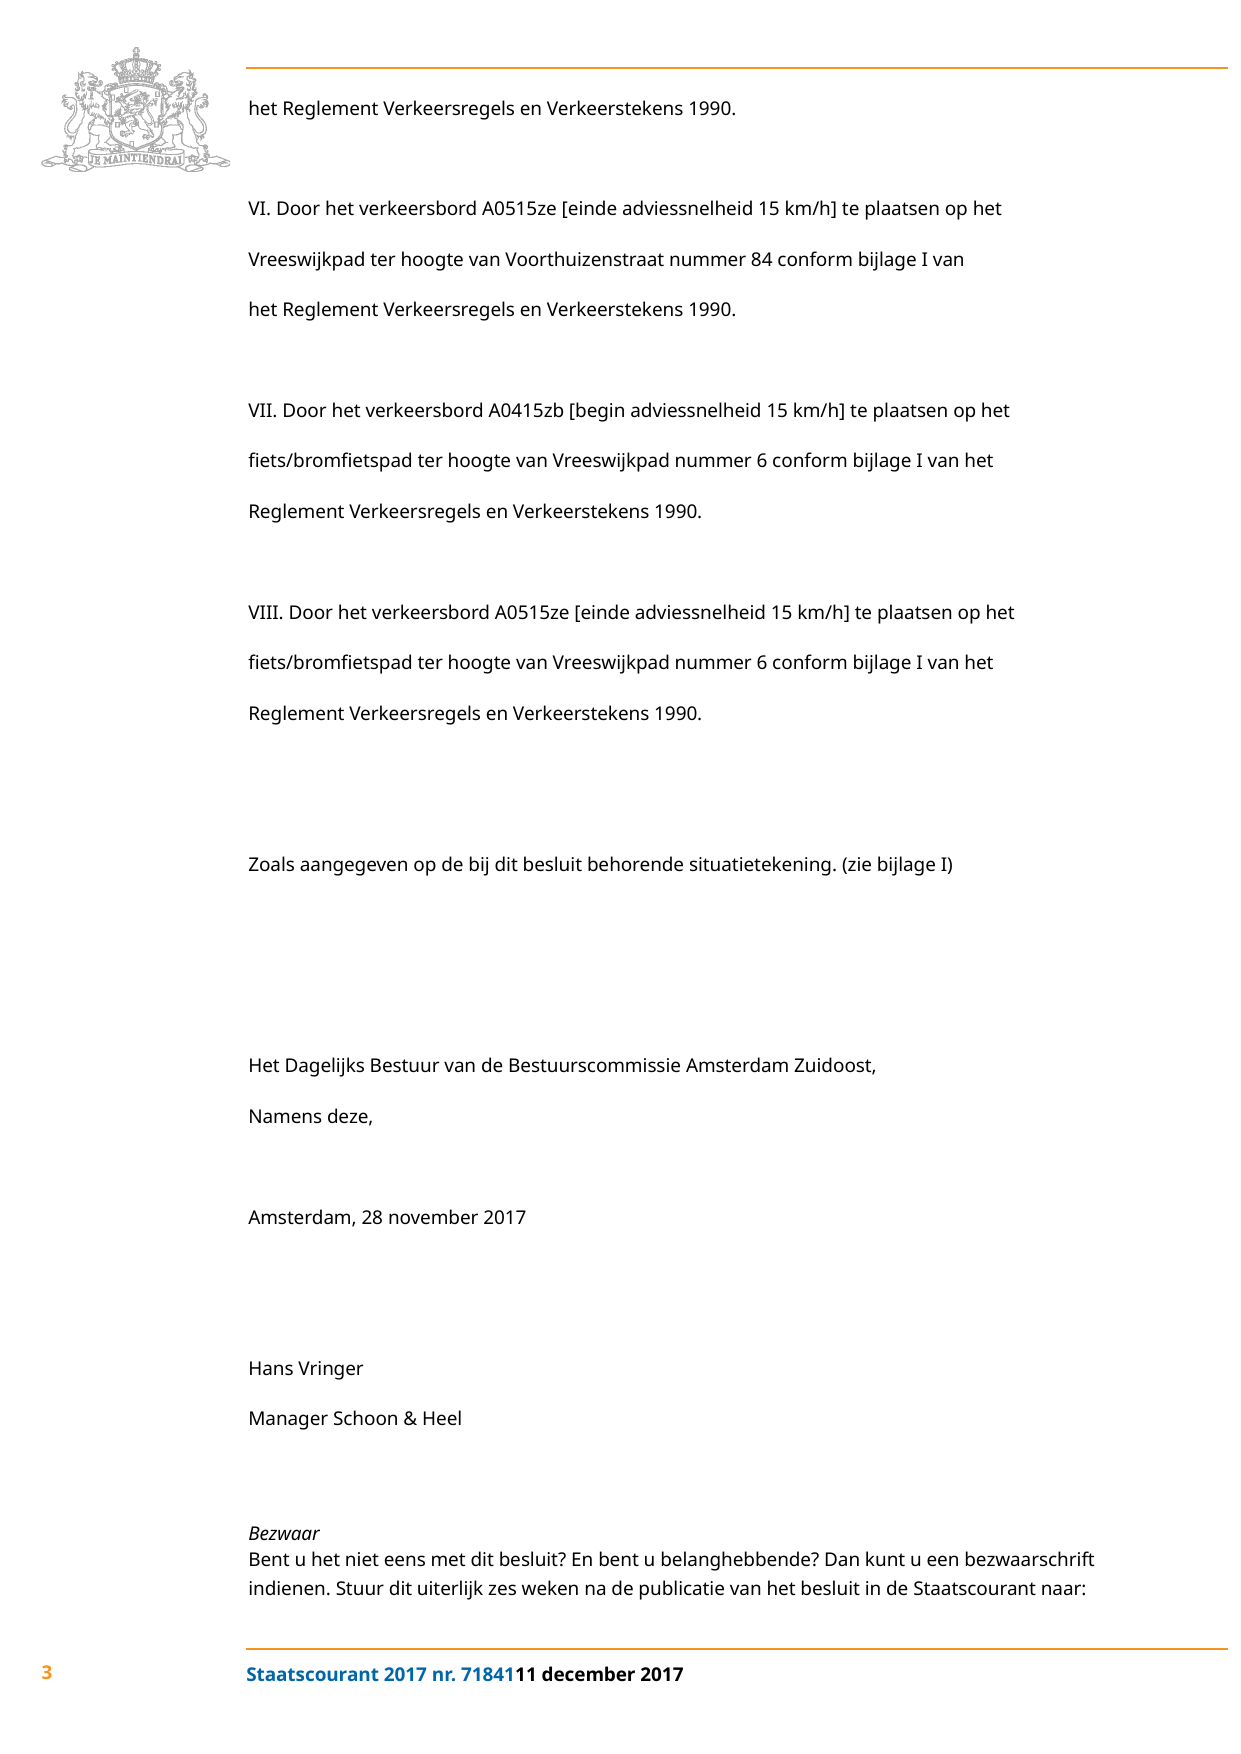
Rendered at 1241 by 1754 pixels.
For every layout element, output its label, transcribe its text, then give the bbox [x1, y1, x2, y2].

text Manager Schoon & Heel [248, 1406, 1152, 1431]
text Hans Vringer [248, 1355, 1152, 1381]
text Amsterdam, 28 november 2017 [248, 1204, 1152, 1230]
text het Reglement Verkeersregels en Verkeerstekens 1990. [248, 296, 1152, 322]
text Bent u het niet eens met dit besluit? En bent u belanghebbende? Dan kunt u een bezwaarschrift indienen. Stuur dit uiterlijk zes weken na de publicatie van het besluit in de Staatscourant naar: [248, 1546, 1152, 1601]
text Bezwaar [248, 1520, 1152, 1546]
text het Reglement Verkeersregels en Verkeerstekens 1990. [248, 95, 1152, 121]
text Reglement Verkeersregels en Verkeerstekens 1990. [248, 498, 1152, 524]
text Vreeswijkpad ter hoogte van Voorthuizenstraat nummer 84 conform bijlage I van [248, 246, 1152, 272]
text Het Dagelijks Bestuur van de Bestuurscommissie Amsterdam Zuidoost, [248, 1053, 1152, 1078]
text Reglement Verkeersregels en Verkeerstekens 1990. [248, 700, 1152, 726]
text VII. Door het verkeersbord A0415zb [begin adviessnelheid 15 km/h] te plaatsen op het [248, 397, 1152, 423]
text fiets/bromfietspad ter hoogte van Vreeswijkpad nummer 6 conform bijlage I van het [248, 649, 1152, 675]
picture [41, 47, 231, 172]
text Zoals aangegeven op de bij dit besluit behorende situatietekening. (zie bijlage I) [248, 851, 1152, 877]
text VI. Door het verkeersbord A0515ze [einde adviessnelheid 15 km/h] te plaatsen op het [248, 196, 1152, 221]
text Namens deze, [248, 1103, 1152, 1129]
text fiets/bromfietspad ter hoogte van Vreeswijkpad nummer 6 conform bijlage I van het [248, 448, 1152, 473]
text VIII. Door het verkeersbord A0515ze [einde adviessnelheid 15 km/h] te plaatsen op het [248, 599, 1152, 625]
